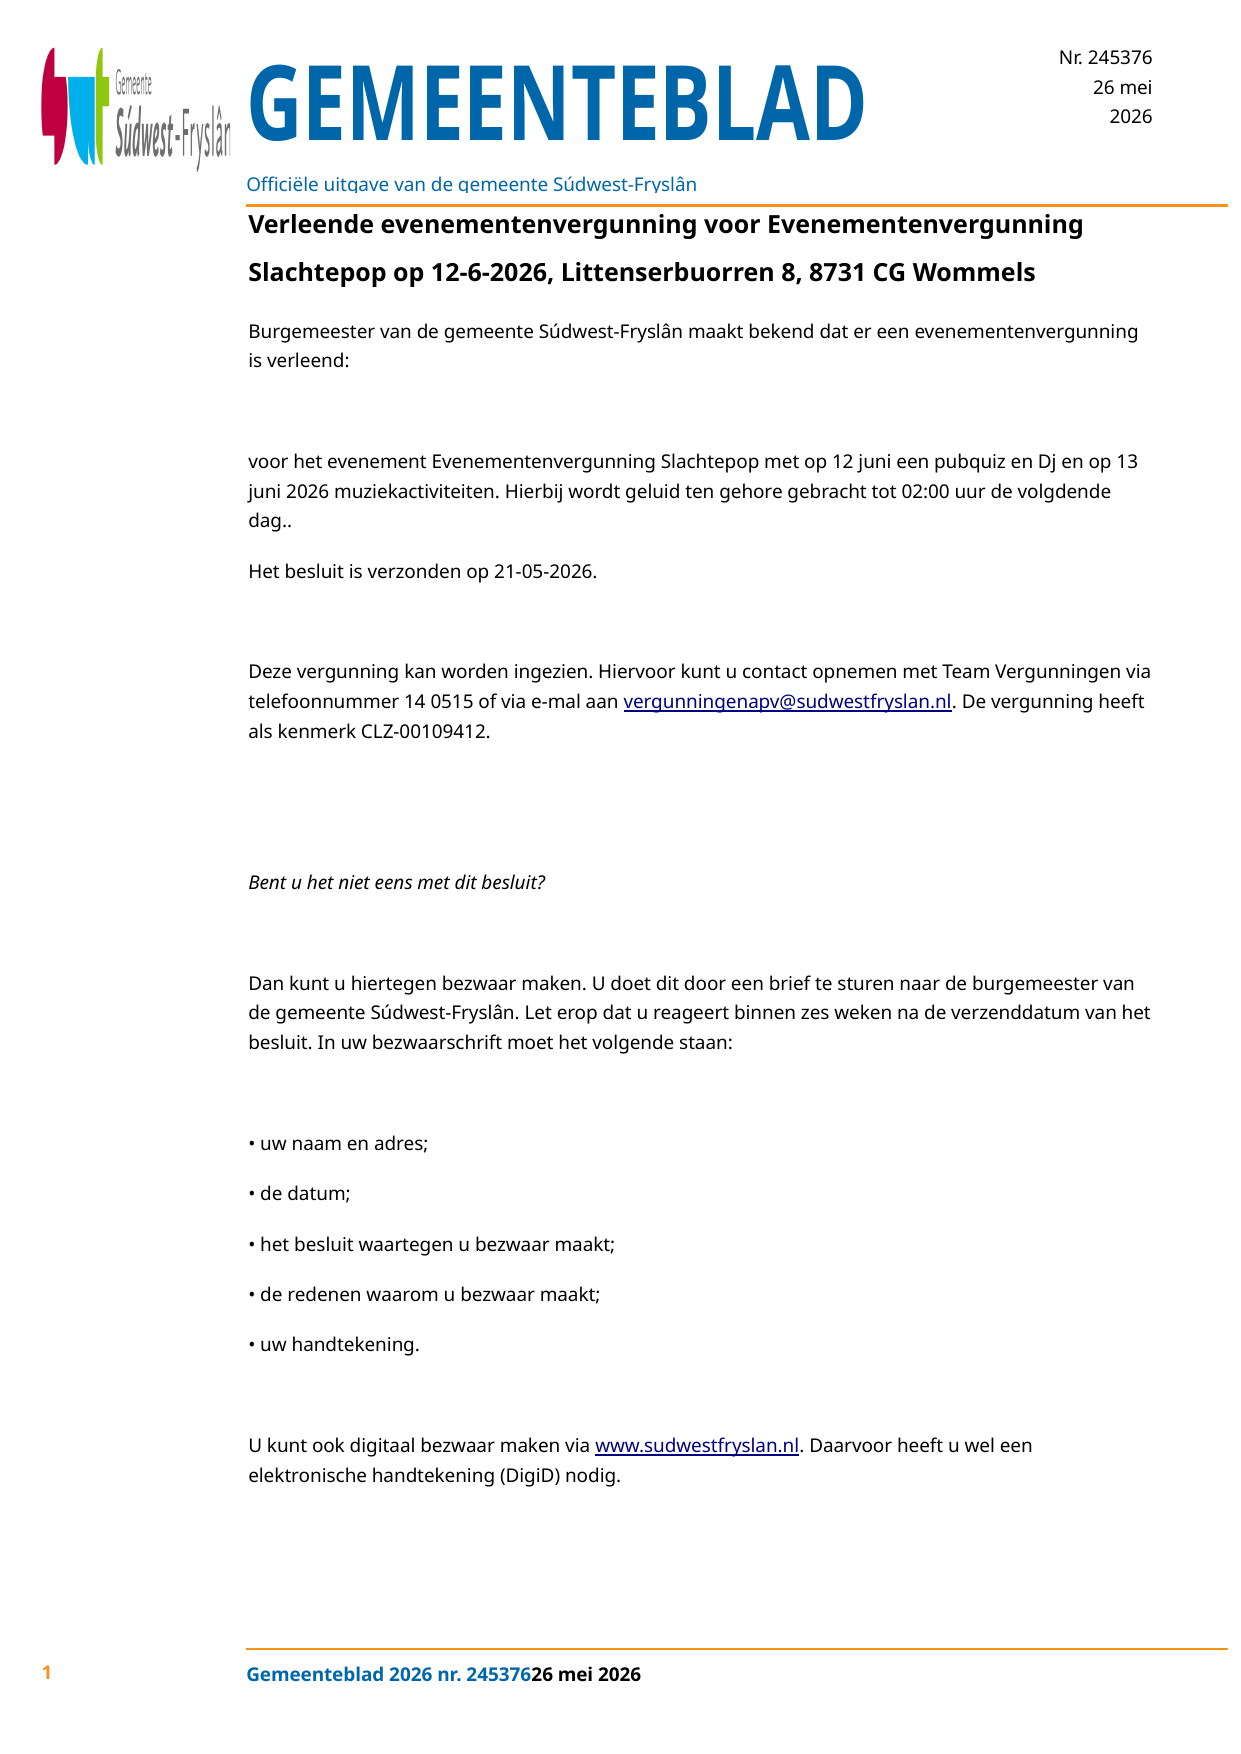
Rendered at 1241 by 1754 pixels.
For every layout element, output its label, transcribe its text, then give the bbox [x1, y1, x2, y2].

text Bent u het niet eens met dit besluit? [248, 869, 1152, 895]
text • uw naam en adres; [248, 1130, 1152, 1156]
text • uw handtekening. [248, 1332, 1152, 1357]
text Dan kunt u hiertegen bezwaar maken. U doet dit door een brief te sturen naar de burgemeester van de gemeente Súdwest-Fryslân. Let erop dat u reageert binnen zes weken na de verzenddatum van het besluit. In uw bezwaarschrift moet het volgende staan: [248, 970, 1152, 1055]
text Deze vergunning kan worden ingezien. Hiervoor kunt u contact opnemen met Team Vergunningen via telefoonnummer 14 0515 of via e-mal aan vergunningenapv@sudwestfryslan.nl. De vergunning heeft als kenmerk CLZ-00109412. [248, 659, 1152, 744]
text • het besluit waartegen u bezwaar maakt; [248, 1231, 1152, 1257]
picture [41, 47, 231, 172]
text Burgemeester van de gemeente Súdwest-Fryslân maakt bekend dat er een evenementenvergunning is verleend: [248, 318, 1152, 373]
text voor het evenement Evenementenvergunning Slachtepop met op 12 juni een pubquiz en Dj en op 13 juni 2026 muziekactiviteiten. Hierbij wordt geluid ten gehore gebracht tot 02:00 uur de volgdende dag.. [248, 448, 1152, 533]
text Verleende evenementenvergunning voor Evenementenvergunning Slachtepop op 12-6-2026, Littenserbuorren 8, 8731 CG Wommels [248, 207, 1152, 288]
text • de datum; [248, 1180, 1152, 1206]
text • de redenen waarom u bezwaar maakt; [248, 1281, 1152, 1307]
text Het besluit is verzonden op 21-05-2026. [248, 558, 1152, 584]
text U kunt ook digitaal bezwaar maken via www.sudwestfryslan.nl. Daarvoor heeft u wel een elektronische handtekening (DigiD) nodig. [248, 1432, 1152, 1488]
